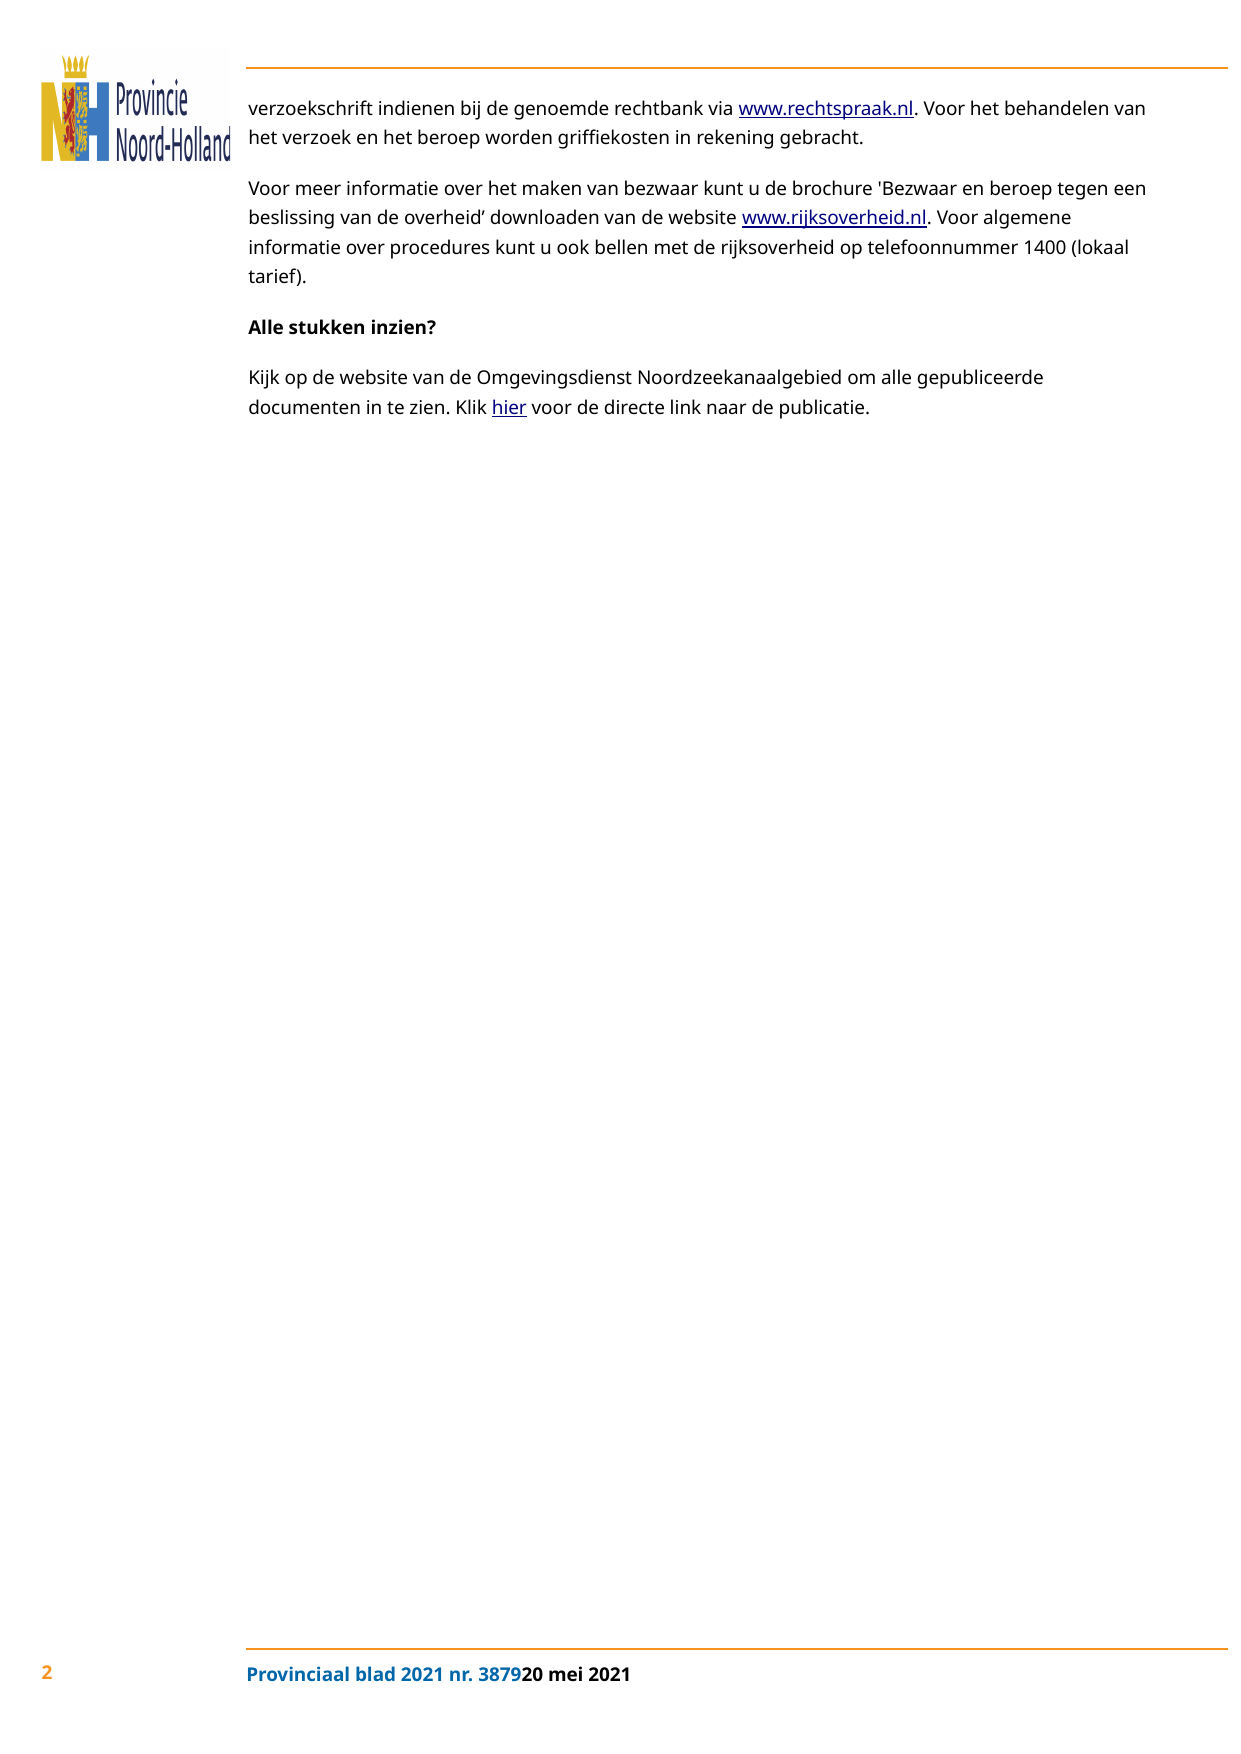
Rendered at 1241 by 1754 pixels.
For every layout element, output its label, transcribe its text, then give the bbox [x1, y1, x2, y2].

picture [41, 47, 231, 172]
text Kijk op de website van de Omgevingsdienst Noordzeekanaalgebied om alle gepubliceerde documenten in te zien. Klik hier voor de directe link naar de publicatie. [248, 364, 1152, 420]
text verzoekschrift indienen bij de genoemde rechtbank via www.rechtspraak.nl. Voor het behandelen van het verzoek en het beroep worden griffiekosten in rekening gebracht. [248, 95, 1152, 150]
text Alle stukken inzien? [248, 314, 1152, 340]
text Voor meer informatie over het maken van bezwaar kunt u de brochure 'Bezwaar en beroep tegen een beslissing van de overheid’ downloaden van de website www.rijksoverheid.nl. Voor algemene informatie over procedures kunt u ook bellen met de rijksoverheid op telefoonnummer 1400 (lokaal tarief). [248, 175, 1152, 289]
